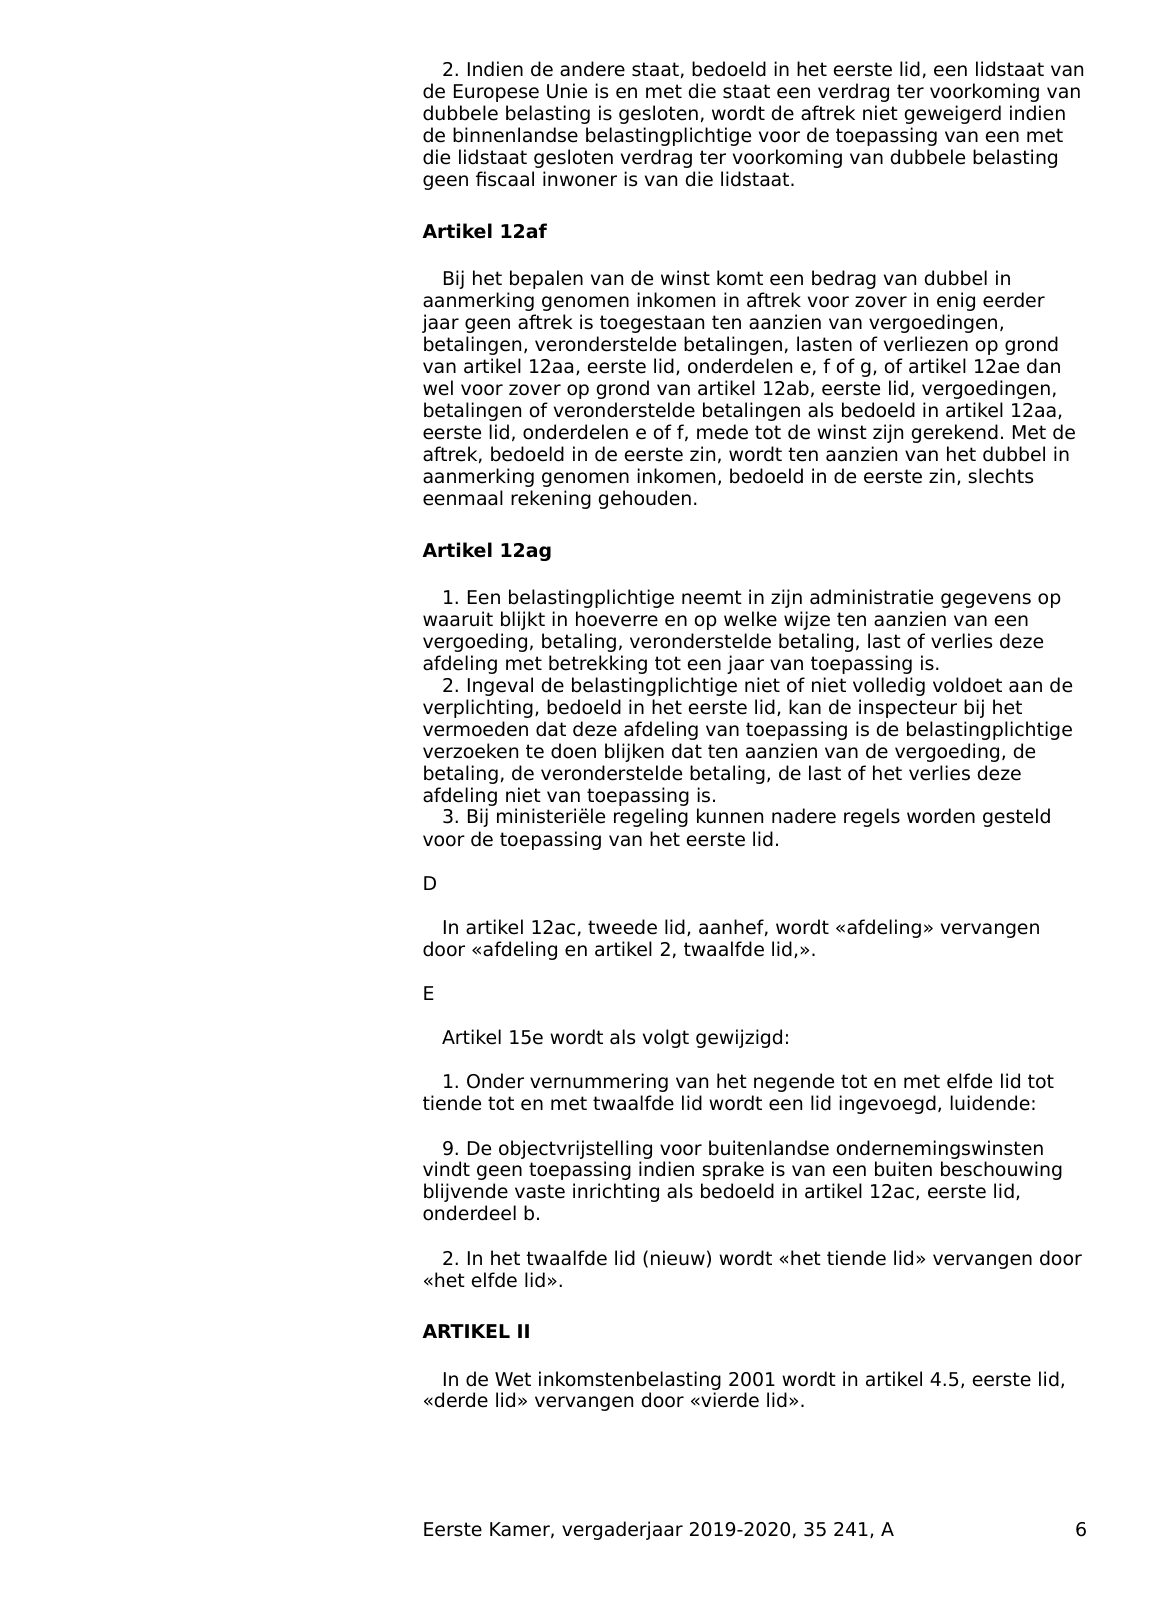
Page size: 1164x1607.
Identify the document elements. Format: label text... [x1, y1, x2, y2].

text 2. Ingeval de belastingplichtige niet of niet volledig voldoet aan de verplichting, bedoeld in het eerste lid, kan de inspecteur bij het vermoeden dat deze afdeling van toepassing is de belastingplichtige verzoeken te doen blijken dat ten aanzien van de vergoeding, de betaling, de veronderstelde betaling, de last of het verlies deze afdeling niet van toepassing is. [422, 674, 1087, 806]
text In artikel 12ac, tweede lid, aanhef, wordt «afdeling» vervangen door «afdeling en artikel 2, twaalfde lid,». [422, 917, 1087, 961]
text 3. Bij ministeriële regeling kunnen nadere regels worden gesteld voor de toepassing van het eerste lid. [422, 806, 1087, 850]
text 1. Een belastingplichtige neemt in zijn administratie gegevens op waaruit blijkt in hoeverre en op welke wijze ten aanzien van een vergoeding, betaling, veronderstelde betaling, last of verlies deze afdeling met betrekking tot een jaar van toepassing is. [422, 587, 1087, 674]
text Artikel 15e wordt als volgt gewijzigd: [422, 1027, 1087, 1049]
text In de Wet inkomstenbelasting 2001 wordt in artikel 4.5, eerste lid, «derde lid» vervangen door «vierde lid». [422, 1368, 1087, 1412]
subtitle Artikel 12ag [422, 540, 1087, 562]
text 2. In het twaalfde lid (nieuw) wordt «het tiende lid» vervangen door «het elfde lid». [422, 1247, 1087, 1291]
subtitle Artikel 12af [422, 221, 1087, 243]
text 2. Indien de andere staat, bedoeld in het eerste lid, een lidstaat van de Europese Unie is en met die staat een verdrag ter voorkoming van dubbele belasting is gesloten, wordt de aftrek niet geweigerd indien de binnenlandse belastingplichtige voor de toepassing van een met die lidstaat gesloten verdrag ter voorkoming van dubbele belasting geen fiscaal inwoner is van die lidstaat. [422, 59, 1087, 191]
text E [422, 983, 1087, 1005]
text 1. Onder vernummering van het negende tot en met elfde lid tot tiende tot en met twaalfde lid wordt een lid ingevoegd, luidende: [422, 1071, 1087, 1115]
text D [422, 873, 1087, 894]
text 9. De objectvrijstelling voor buitenlandse ondernemingswinsten vindt geen toepassing indien sprake is van een buiten beschouwing blijvende vaste inrichting als bedoeld in artikel 12ac, eerste lid, onderdeel b. [422, 1137, 1087, 1225]
text Bij het bepalen van de winst komt een bedrag van dubbel in aanmerking genomen inkomen in aftrek voor zover in enig eerder jaar geen aftrek is toegestaan ten aanzien van vergoedingen, betalingen, veronderstelde betalingen, lasten of verliezen op grond van artikel 12aa, eerste lid, onderdelen e, f of g, of artikel 12ae dan wel voor zover op grond van artikel 12ab, eerste lid, vergoedingen, betalingen of veronderstelde betalingen als bedoeld in artikel 12aa, eerste lid, onderdelen e of f, mede tot de winst zijn gerekend. Met de aftrek, bedoeld in de eerste zin, wordt ten aanzien van het dubbel in aanmerking genomen inkomen, bedoeld in de eerste zin, slechts eenmaal rekening gehouden. [422, 268, 1087, 510]
subtitle ARTIKEL II [422, 1321, 1087, 1343]
